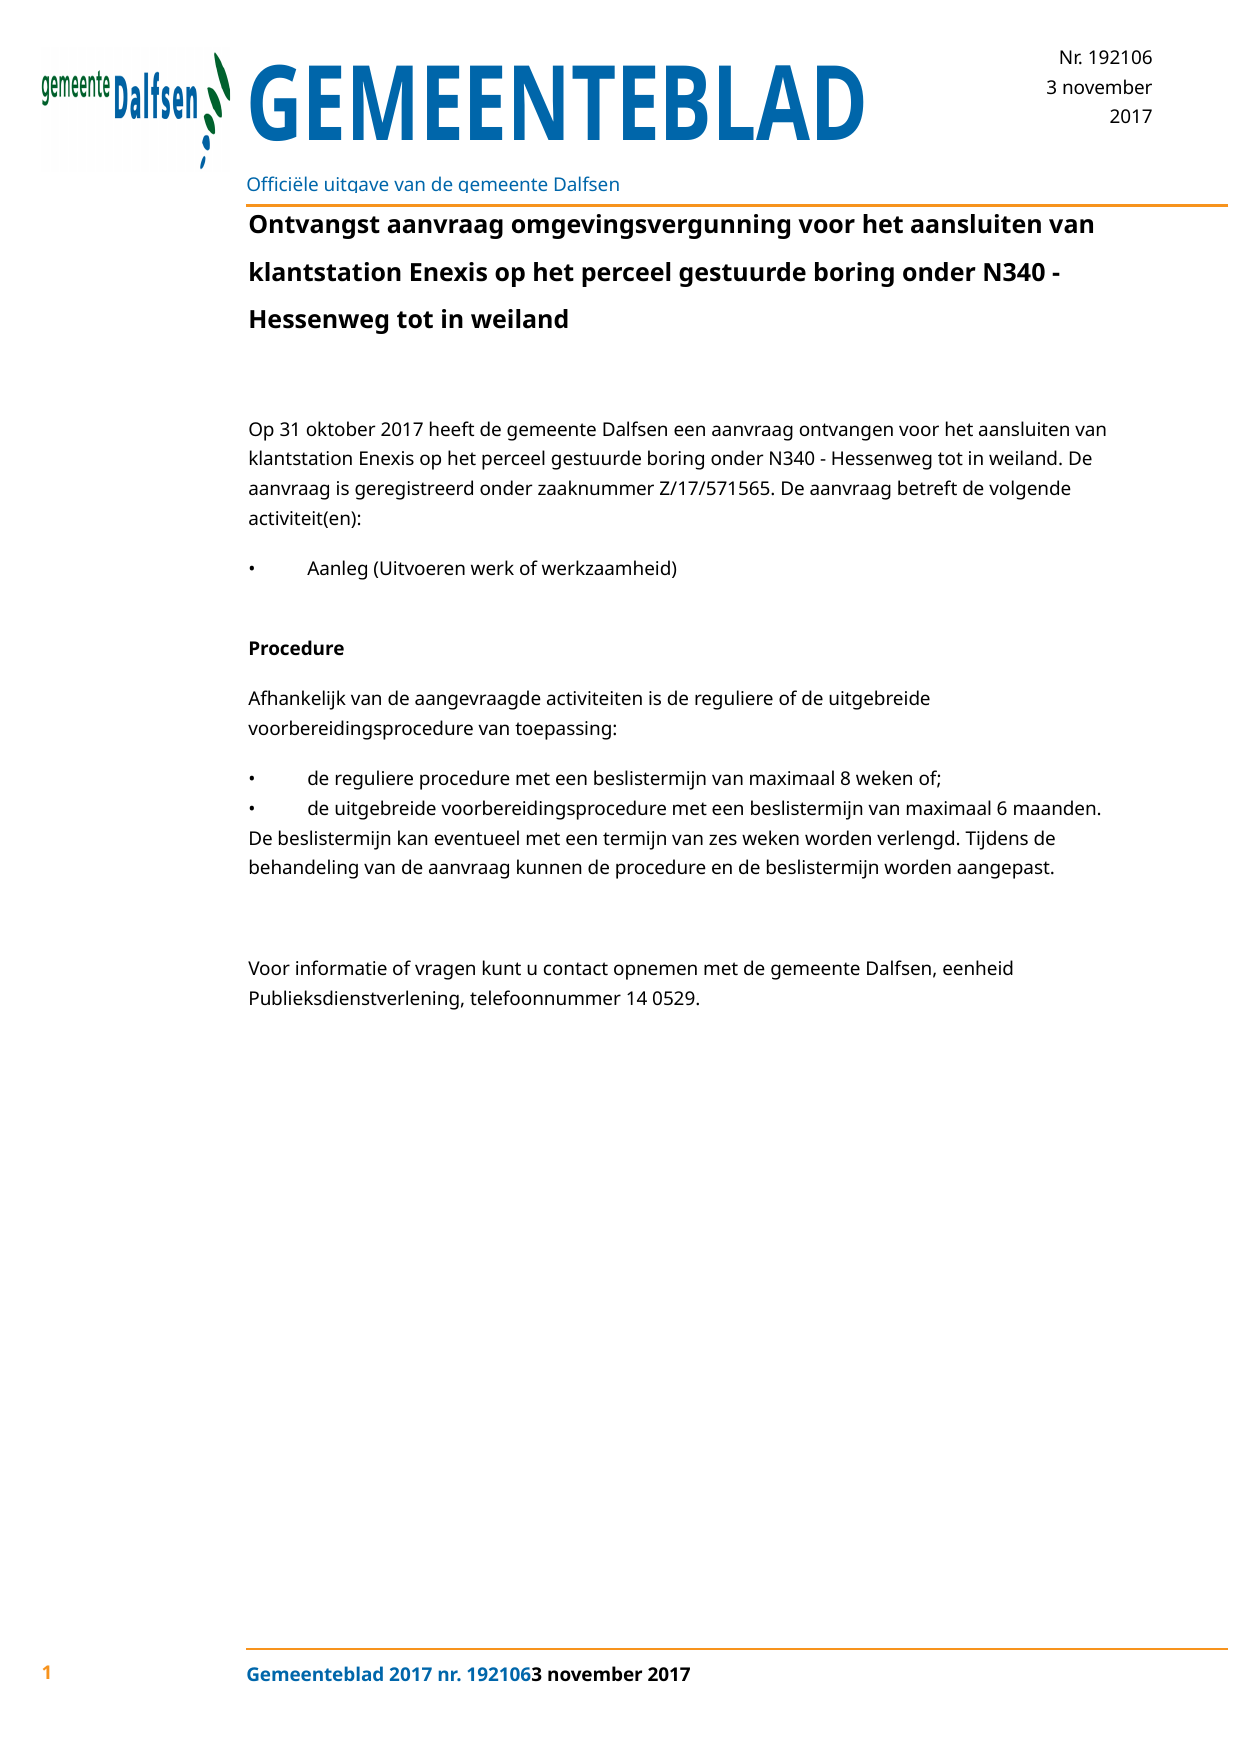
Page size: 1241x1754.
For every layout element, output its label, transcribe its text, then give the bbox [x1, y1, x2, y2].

list de reguliere procedure met een beslistermijn van maximaal 8 weken of; [248, 766, 1152, 791]
list Aanleg (Uitvoeren werk of werkzaamheid) [248, 555, 1152, 581]
list de uitgebreide voorbereidingsprocedure met een beslistermijn van maximaal 6 maanden. [248, 795, 1152, 821]
text Afhankelijk van de aangevraagde activiteiten is de reguliere of de uitgebreide voorbereidingsprocedure van toepassing: [248, 686, 1152, 741]
text Op 31 oktober 2017 heeft de gemeente Dalfsen een aanvraag ontvangen voor het aansluiten van klantstation Enexis op het perceel gestuurde boring onder N340 - Hessenweg tot in weiland. De aanvraag is geregistreerd onder zaaknummer Z/17/571565. De aanvraag betreft de volgende activiteit(en): [248, 416, 1152, 530]
text De beslistermijn kan eventueel met een termijn van zes weken worden verlengd. Tijdens de behandeling van de aanvraag kunnen de procedure en de beslistermijn worden aangepast. [248, 825, 1152, 880]
text Procedure [248, 635, 1152, 661]
picture [41, 47, 231, 172]
text Ontvangst aanvraag omgevingsvergunning voor het aansluiten van klantstation Enexis op het perceel gestuurde boring onder N340 - Hessenweg tot in weiland [248, 207, 1152, 336]
text Voor informatie of vragen kunt u contact opnemen met de gemeente Dalfsen, eenheid Publieksdienstverlening, telefoonnummer 14 0529. [248, 955, 1152, 1010]
